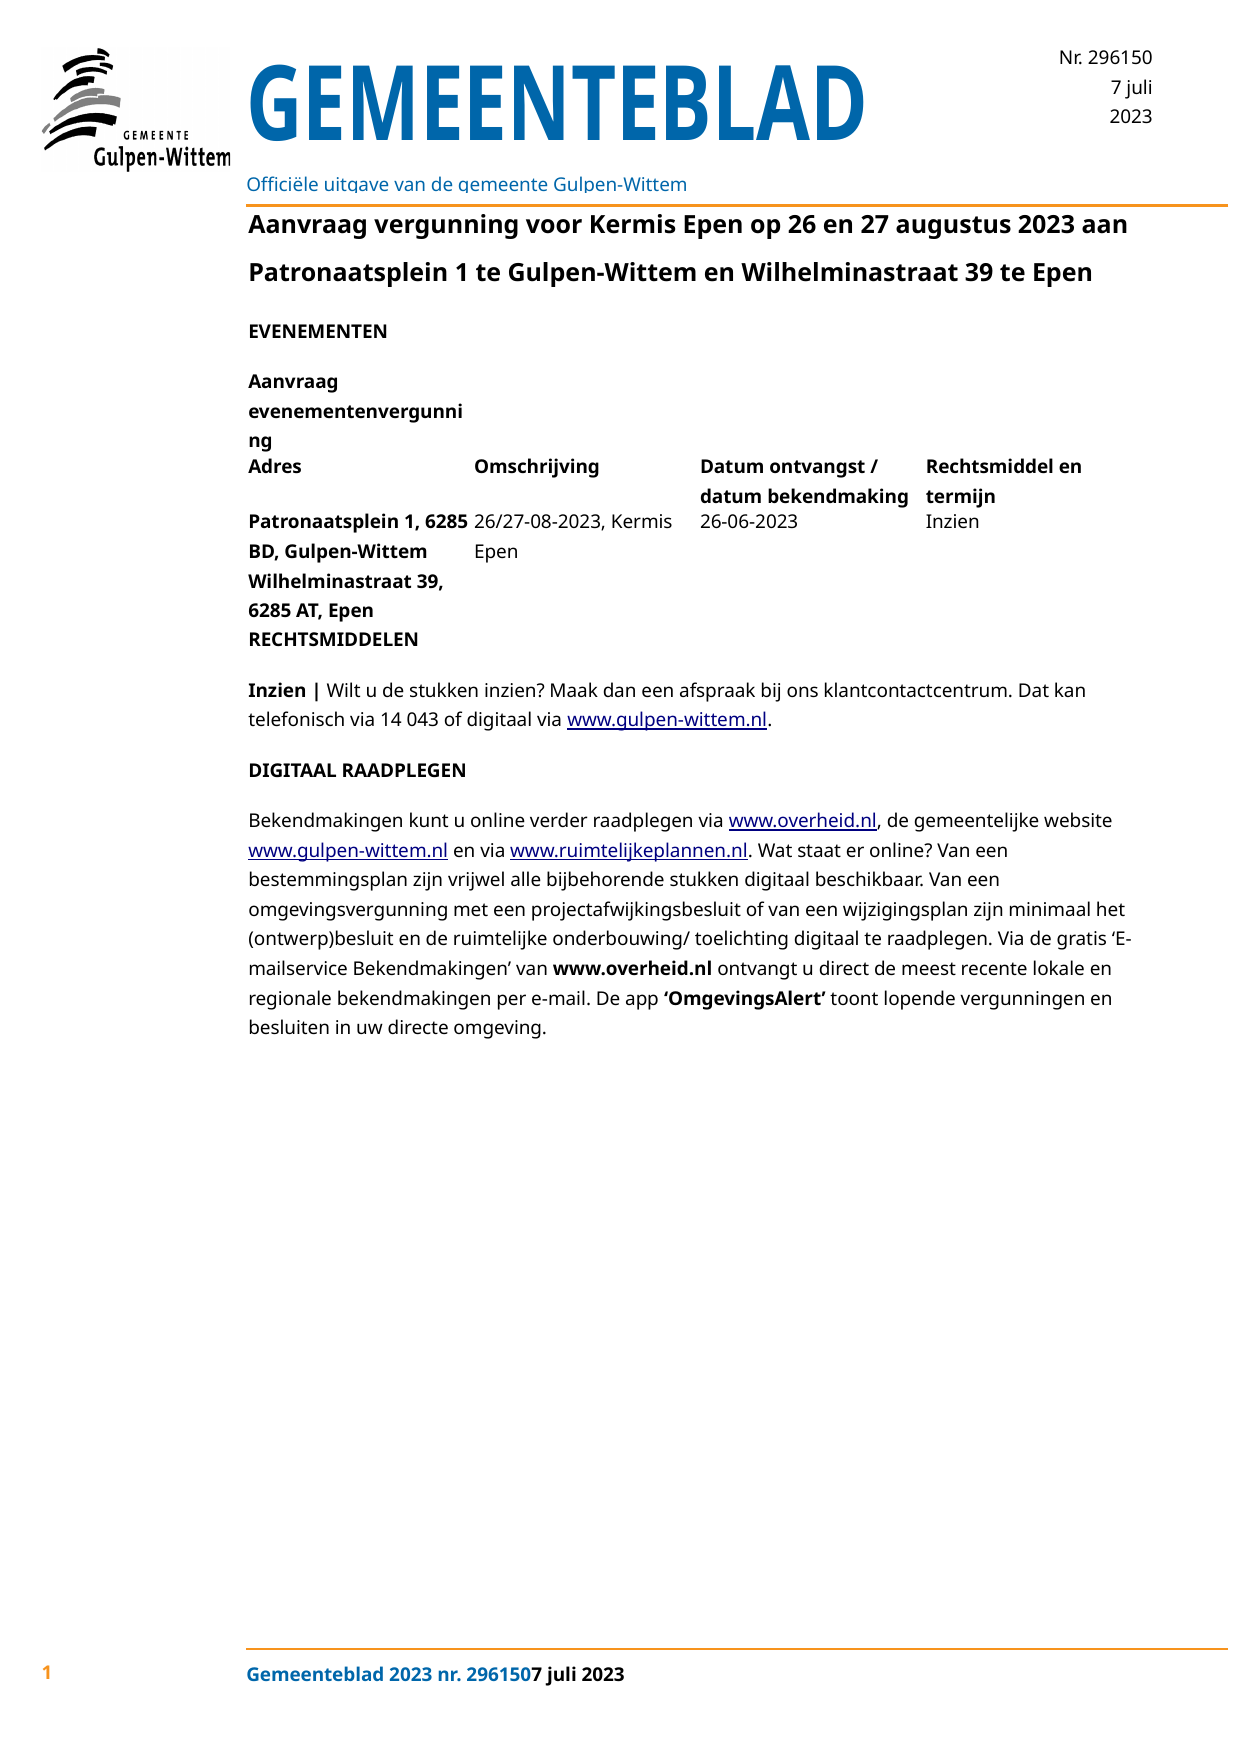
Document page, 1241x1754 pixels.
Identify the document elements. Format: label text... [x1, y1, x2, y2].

table_cell Inzien [926, 509, 1152, 623]
table_cell 26-06-2023 [700, 509, 926, 623]
picture [41, 47, 231, 172]
table_header [700, 369, 926, 453]
table_cell Omschrijving [474, 453, 700, 509]
table_cell Adres [248, 453, 474, 509]
table_header [926, 369, 1152, 453]
text Inzien | Wilt u de stukken inzien? Maak dan een afspraak bij ons klantcontactcentrum. Dat kan telefonisch via 14 043 of digitaal via www.gulpen-wittem.nl. [248, 677, 1152, 732]
text Bekendmakingen kunt u online verder raadplegen via www.overheid.nl, de gemeentelijke website www.gulpen-wittem.nl en via www.ruimtelijkeplannen.nl. Wat staat er online? Van een bestemmingsplan zijn vrijwel alle bijbehorende stukken digitaal beschikbaar. Van een omgevingsvergunning met een projectafwijkingsbesluit of van een wijzigingsplan zijn minimaal het (ontwerp)besluit en de ruimtelijke onderbouwing/ toelichting digitaal te raadplegen. Via de gratis ‘E-mailservice Bekendmakingen’ van www.overheid.nl ontvangt u direct de meest recente lokale en regionale bekendmakingen per e-mail. De app ‘OmgevingsAlert’ toont lopende vergunningen en besluiten in uw directe omgeving. [248, 807, 1152, 1040]
table_cell 26/27-08-2023, Kermis Epen [474, 509, 700, 623]
text EVENEMENTEN [248, 318, 1152, 344]
table_cell Rechtsmiddel en termijn [926, 453, 1152, 509]
table_cell Datum ontvangst / datum bekendmaking [700, 453, 926, 509]
table_cell Patronaatsplein 1, 6285 BD, Gulpen-Wittem Wilhelminastraat 39, 6285 AT, Epen [248, 509, 474, 623]
table_header [474, 369, 700, 453]
text RECHTSMIDDELEN [248, 626, 1152, 652]
text DIGITAAL RAADPLEGEN [248, 757, 1152, 782]
table_header Aanvraag evenementenvergunning [248, 369, 474, 453]
text Aanvraag vergunning voor Kermis Epen op 26 en 27 augustus 2023 aan Patronaatsplein 1 te Gulpen-Wittem en Wilhelminastraat 39 te Epen [248, 207, 1152, 288]
